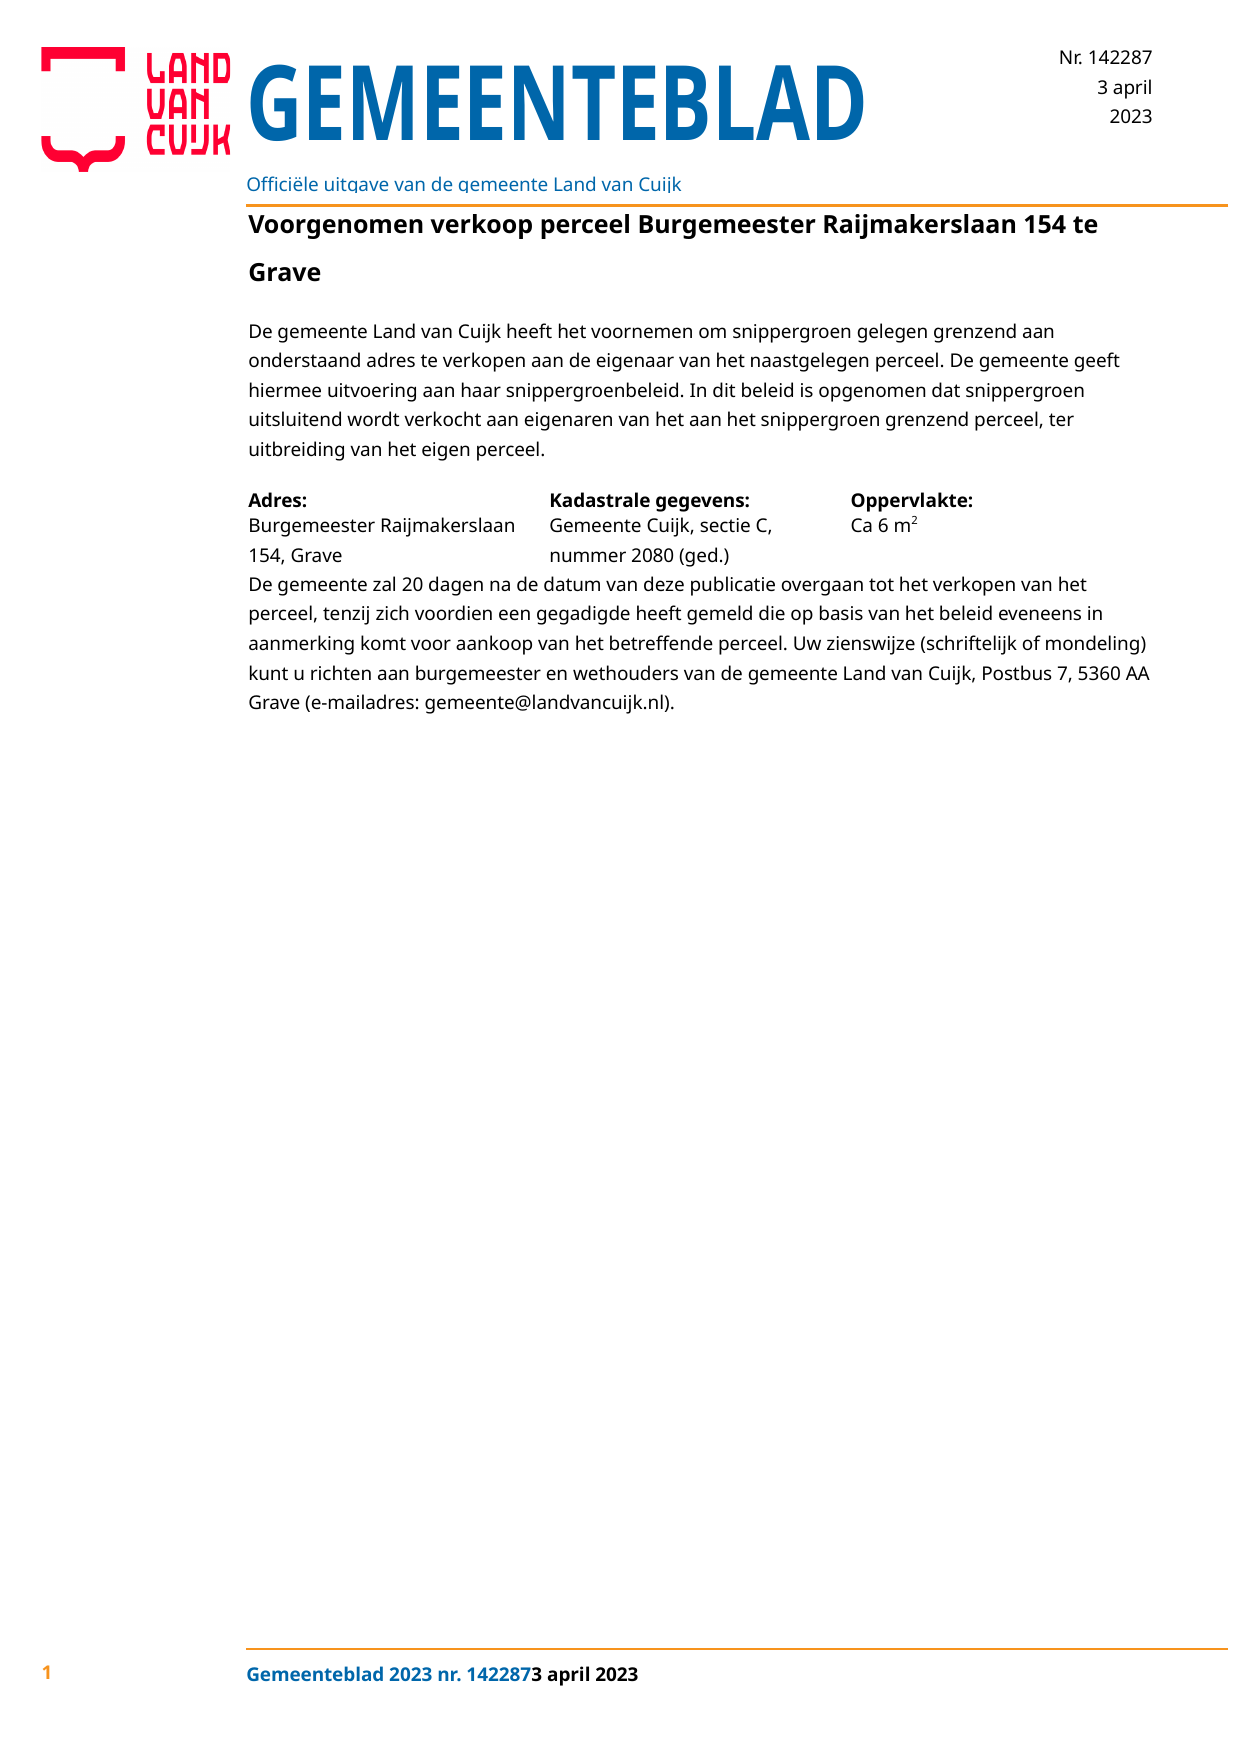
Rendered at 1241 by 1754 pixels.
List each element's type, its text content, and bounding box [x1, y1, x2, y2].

table_cell Burgemeester Raijmakerslaan 154, Grave [248, 513, 549, 568]
text De gemeente zal 20 dagen na de datum van deze publicatie overgaan tot het verkopen van het perceel, tenzij zich voordien een gegadigde heeft gemeld die op basis van het beleid eveneens in aanmerking komt voor aankoop van het betreffende perceel. Uw zienswijze (schriftelijk of mondeling) kunt u richten aan burgemeester en wethouders van de gemeente Land van Cuijk, Postbus 7, 5360 AA Grave (e-mailadres: gemeente@landvancuijk.nl). [248, 571, 1152, 715]
table_cell Ca 6 m2 [850, 513, 1152, 568]
picture [41, 47, 231, 172]
table_header Adres: [248, 487, 549, 512]
table_cell Gemeente Cuijk, sectie C, nummer 2080 (ged.) [549, 513, 850, 568]
table_header Kadastrale gegevens: [549, 487, 850, 512]
table_header Oppervlakte: [850, 487, 1152, 512]
text De gemeente Land van Cuijk heeft het voornemen om snippergroen gelegen grenzend aan onderstaand adres te verkopen aan de eigenaar van het naastgelegen perceel. De gemeente geeft hiermee uitvoering aan haar snippergroenbeleid. In dit beleid is opgenomen dat snippergroen uitsluitend wordt verkocht aan eigenaren van het aan het snippergroen grenzend perceel, ter uitbreiding van het eigen perceel. [248, 318, 1152, 462]
text Voorgenomen verkoop perceel Burgemeester Raijmakerslaan 154 te Grave [248, 207, 1152, 288]
